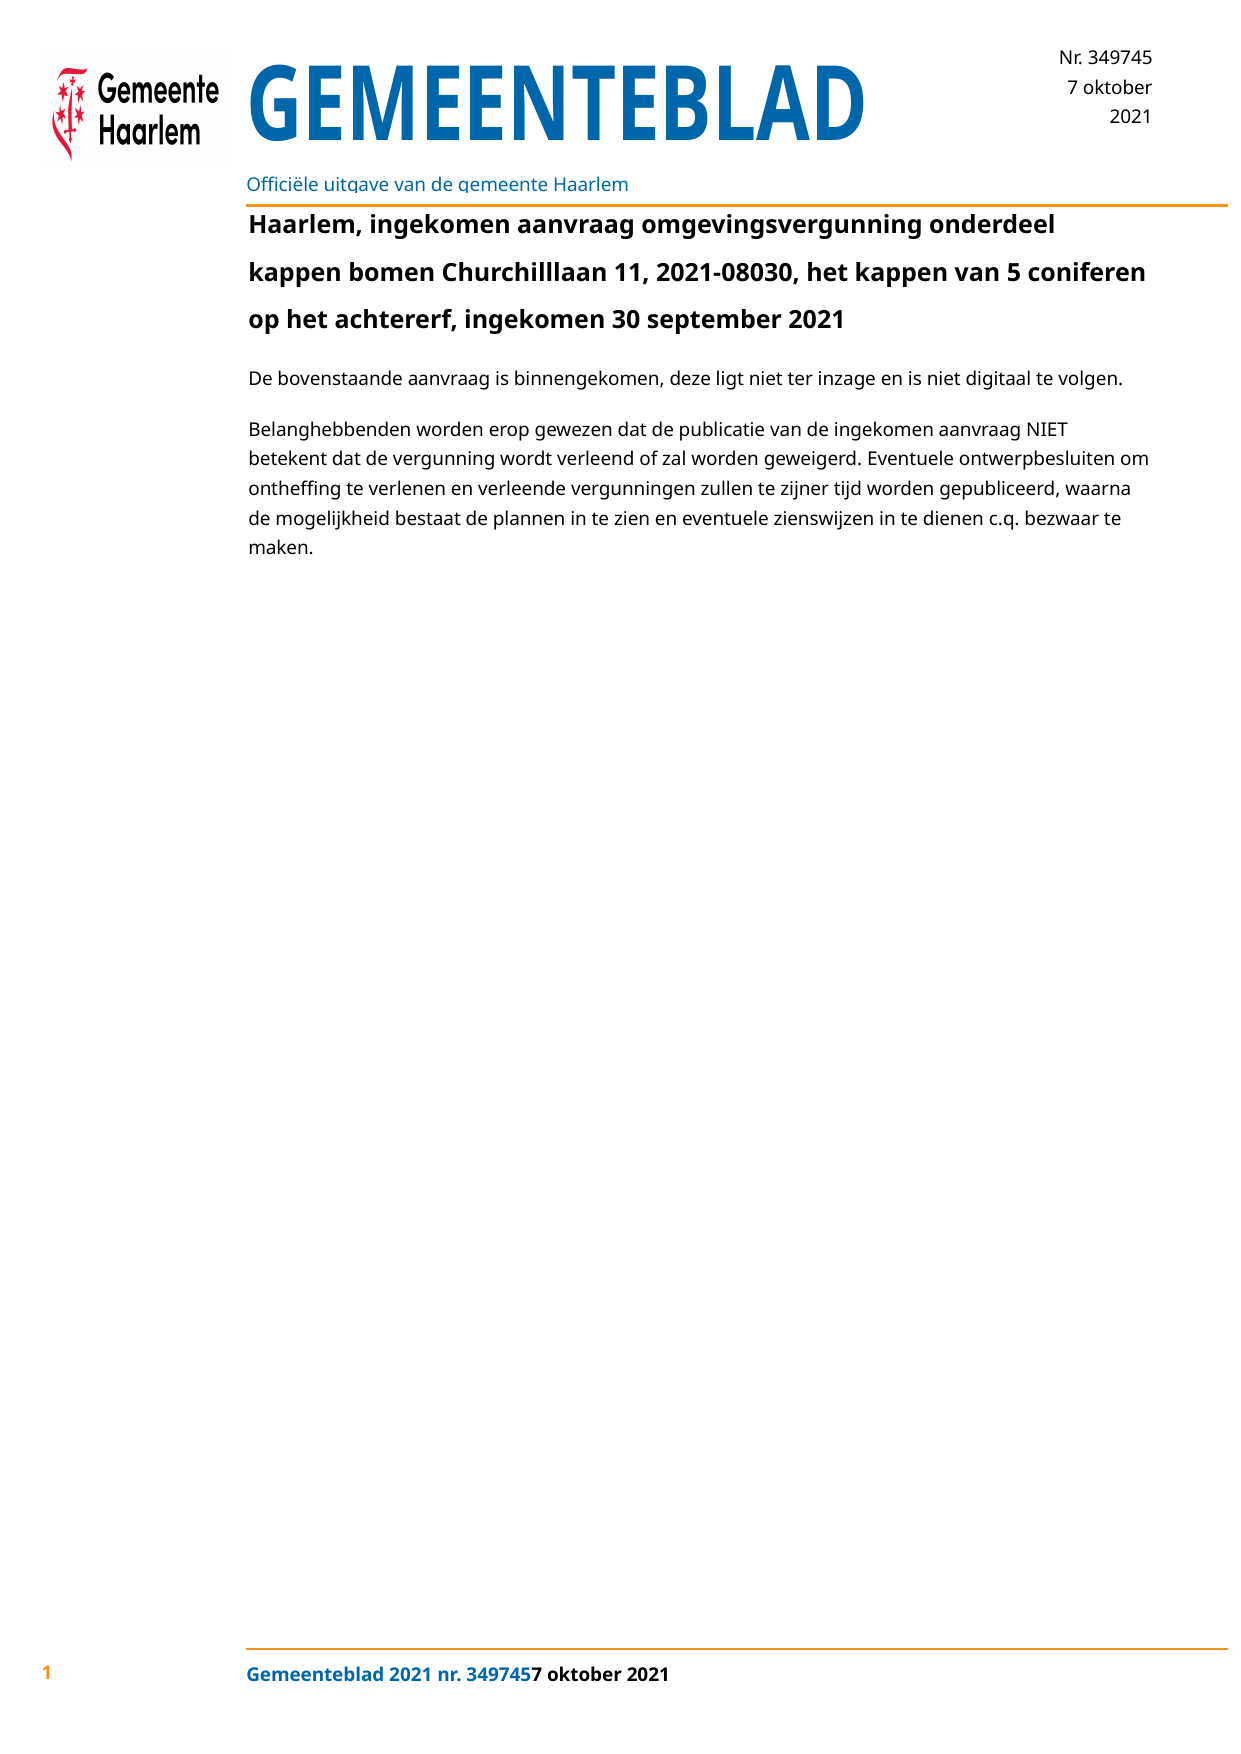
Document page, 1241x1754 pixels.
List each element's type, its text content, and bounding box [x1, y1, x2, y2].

text Haarlem, ingekomen aanvraag omgevingsvergunning onderdeel kappen bomen Churchilllaan 11, 2021-08030, het kappen van 5 coniferen op het achtererf, ingekomen 30 september 2021 [248, 207, 1152, 336]
picture [41, 47, 231, 172]
text De bovenstaande aanvraag is binnengekomen, deze ligt niet ter inzage en is niet digitaal te volgen. [248, 366, 1152, 391]
text Belanghebbenden worden erop gewezen dat de publicatie van de ingekomen aanvraag NIET betekent dat de vergunning wordt verleend of zal worden geweigerd. Eventuele ontwerpbesluiten om ontheffing te verlenen en verleende vergunningen zullen te zijner tijd worden gepubliceerd, waarna de mogelijkheid bestaat de plannen in te zien en eventuele zienswijzen in te dienen c.q. bezwaar te maken. [248, 416, 1152, 560]
